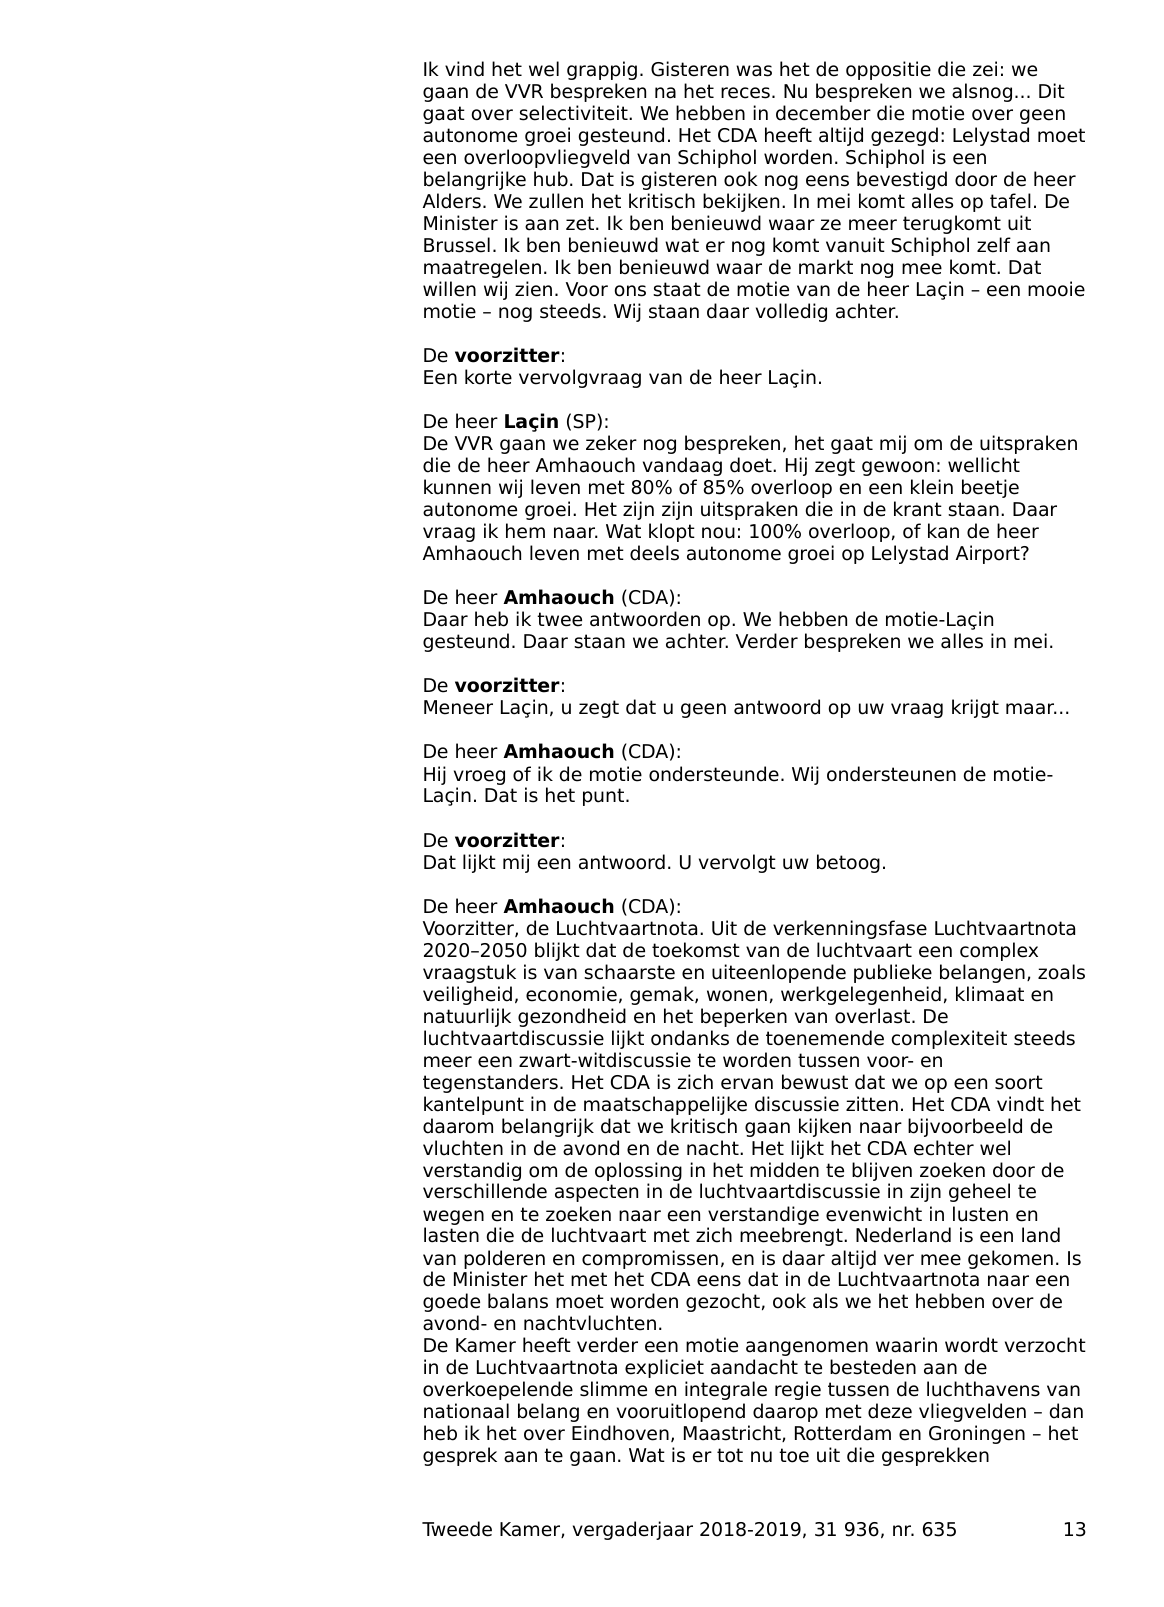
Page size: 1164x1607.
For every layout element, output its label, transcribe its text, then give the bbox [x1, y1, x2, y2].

text Ik vind het wel grappig. Gisteren was het de oppositie die zei: we gaan de VVR bespreken na het reces. Nu bespreken we alsnog... Dit gaat over selectiviteit. We hebben in december die motie over geen autonome groei gesteund. Het CDA heeft altijd gezegd: Lelystad moet een overloopvliegveld van Schiphol worden. Schiphol is een belangrijke hub. Dat is gisteren ook nog eens bevestigd door de heer Alders. We zullen het kritisch bekijken. In mei komt alles op tafel. De Minister is aan zet. Ik ben benieuwd waar ze meer terugkomt uit Brussel. Ik ben benieuwd wat er nog komt vanuit Schiphol zelf aan maatregelen. Ik ben benieuwd waar de markt nog mee komt. Dat willen wij zien. Voor ons staat de motie van de heer Laçin – een mooie motie – nog steeds. Wij staan daar volledig achter. [422, 59, 1087, 323]
text Dat lijkt mij een antwoord. U vervolgt uw betoog. [422, 852, 1087, 873]
text De voorzitter: [422, 675, 1087, 697]
text De heer Amhaouch (CDA): [422, 896, 1087, 918]
text De Kamer heeft verder een motie aangenomen waarin wordt verzocht in de Luchtvaartnota expliciet aandacht te besteden aan de overkoepelende slimme en integrale regie tussen de luchthavens van nationaal belang en vooruitlopend daarop met deze vliegvelden – dan heb ik het over Eindhoven, Maastricht, Rotterdam en Groningen – het gesprek aan te gaan. Wat is er tot nu toe uit die gesprekken [422, 1335, 1087, 1467]
text Meneer Laçin, u zegt dat u geen antwoord op uw vraag krijgt maar... [422, 697, 1087, 719]
text De heer Amhaouch (CDA): [422, 587, 1087, 609]
text De voorzitter: [422, 345, 1087, 367]
text De heer Amhaouch (CDA): [422, 741, 1087, 763]
text Een korte vervolgvraag van de heer Laçin. [422, 367, 1087, 389]
text De VVR gaan we zeker nog bespreken, het gaat mij om de uitspraken die de heer Amhaouch vandaag doet. Hij zegt gewoon: wellicht kunnen wij leven met 80% of 85% overloop en een klein beetje autonome groei. Het zijn zijn uitspraken die in de krant staan. Daar vraag ik hem naar. Wat klopt nou: 100% overloop, of kan de heer Amhaouch leven met deels autonome groei op Lelystad Airport? [422, 433, 1087, 565]
text De heer Laçin (SP): [422, 411, 1087, 433]
text Daar heb ik twee antwoorden op. We hebben de motie-Laçin gesteund. Daar staan we achter. Verder bespreken we alles in mei. [422, 609, 1087, 653]
text Hij vroeg of ik de motie ondersteunde. Wij ondersteunen de motie-Laçin. Dat is het punt. [422, 763, 1087, 807]
text De voorzitter: [422, 829, 1087, 852]
text Voorzitter, de Luchtvaartnota. Uit de verkenningsfase Luchtvaartnota 2020–2050 blijkt dat de toekomst van de luchtvaart een complex vraagstuk is van schaarste en uiteenlopende publieke belangen, zoals veiligheid, economie, gemak, wonen, werkgelegenheid, klimaat en natuurlijk gezondheid en het beperken van overlast. De luchtvaartdiscussie lijkt ondanks de toenemende complexiteit steeds meer een zwart-witdiscussie te worden tussen voor- en tegenstanders. Het CDA is zich ervan bewust dat we op een soort kantelpunt in de maatschappelijke discussie zitten. Het CDA vindt het daarom belangrijk dat we kritisch gaan kijken naar bijvoorbeeld de vluchten in de avond en de nacht. Het lijkt het CDA echter wel verstandig om de oplossing in het midden te blijven zoeken door de verschillende aspecten in de luchtvaartdiscussie in zijn geheel te wegen en te zoeken naar een verstandige evenwicht in lusten en lasten die de luchtvaart met zich meebrengt. Nederland is een land van polderen en compromissen, en is daar altijd ver mee gekomen. Is de Minister het met het CDA eens dat in de Luchtvaartnota naar een goede balans moet worden gezocht, ook als we het hebben over de avond- en nachtvluchten. [422, 918, 1087, 1335]
